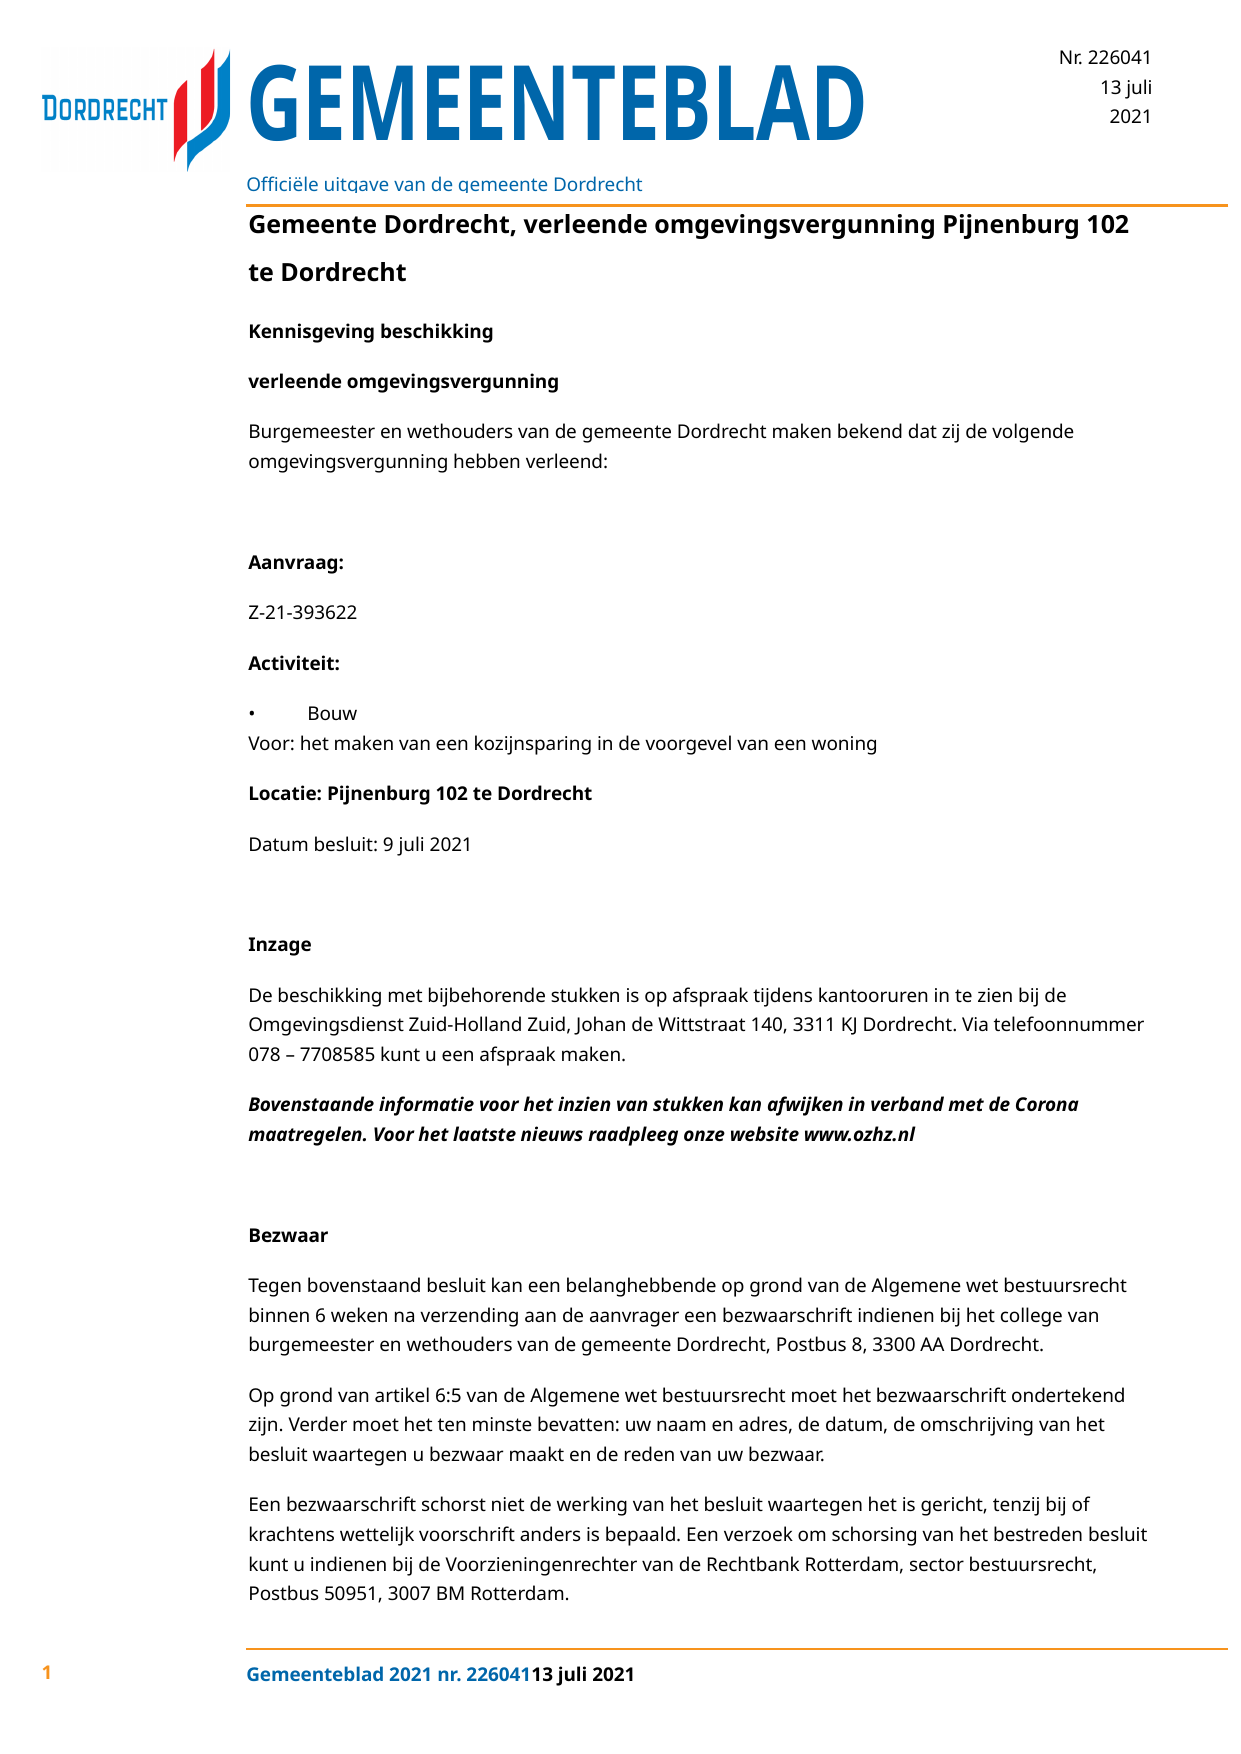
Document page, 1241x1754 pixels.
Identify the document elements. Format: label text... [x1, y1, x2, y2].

text Bezwaar [248, 1222, 1152, 1248]
text Bovenstaande informatie voor het inzien van stukken kan afwijken in verband met de Corona maatregelen. Voor het laatste nieuws raadpleeg onze website www.ozhz.nl [248, 1092, 1152, 1147]
text De beschikking met bijbehorende stukken is op afspraak tijdens kantooruren in te zien bij de Omgevingsdienst Zuid-Holland Zuid, Johan de Wittstraat 140, 3311 KJ Dordrecht. Via telefoonnummer 078 – 7708585 kunt u een afspraak maken. [248, 982, 1152, 1067]
text Datum besluit: 9 juli 2021 [248, 831, 1152, 857]
text Kennisgeving beschikking [248, 318, 1152, 344]
list Bouw [248, 700, 1152, 726]
text Op grond van artikel 6:5 van de Algemene wet bestuursrecht moet het bezwaarschrift ondertekend zijn. Verder moet het ten minste bevatten: uw naam en adres, de datum, de omschrijving van het besluit waartegen u bezwaar maakt en de reden van uw bezwaar. [248, 1382, 1152, 1467]
picture [41, 47, 231, 172]
text Tegen bovenstaand besluit kan een belanghebbende op grond van de Algemene wet bestuursrecht binnen 6 weken na verzending aan de aanvrager een bezwaarschrift indienen bij het college van burgemeester en wethouders van de gemeente Dordrecht, Postbus 8, 3300 AA Dordrecht. [248, 1272, 1152, 1357]
text Voor: het maken van een kozijnsparing in de voorgevel van een woning [248, 730, 1152, 756]
text Burgemeester en wethouders van de gemeente Dordrecht maken bekend dat zij de volgende omgevingsvergunning hebben verleend: [248, 419, 1152, 474]
text Inzage [248, 932, 1152, 957]
text Locatie: Pijnenburg 102 te Dordrecht [248, 780, 1152, 806]
text Aanvraag: [248, 549, 1152, 575]
text Z-21-393622 [248, 599, 1152, 625]
text Activiteit: [248, 650, 1152, 676]
text Een bezwaarschrift schorst niet de werking van het besluit waartegen het is gericht, tenzij bij of krachtens wettelijk voorschrift anders is bepaald. Een verzoek om schorsing van het bestreden besluit kunt u indienen bij de Voorzieningenrechter van de Rechtbank Rotterdam, sector bestuursrecht, Postbus 50951, 3007 BM Rotterdam. [248, 1492, 1152, 1606]
text Gemeente Dordrecht, verleende omgevingsvergunning Pijnenburg 102 te Dordrecht [248, 207, 1152, 288]
text verleende omgevingsvergunning [248, 368, 1152, 394]
